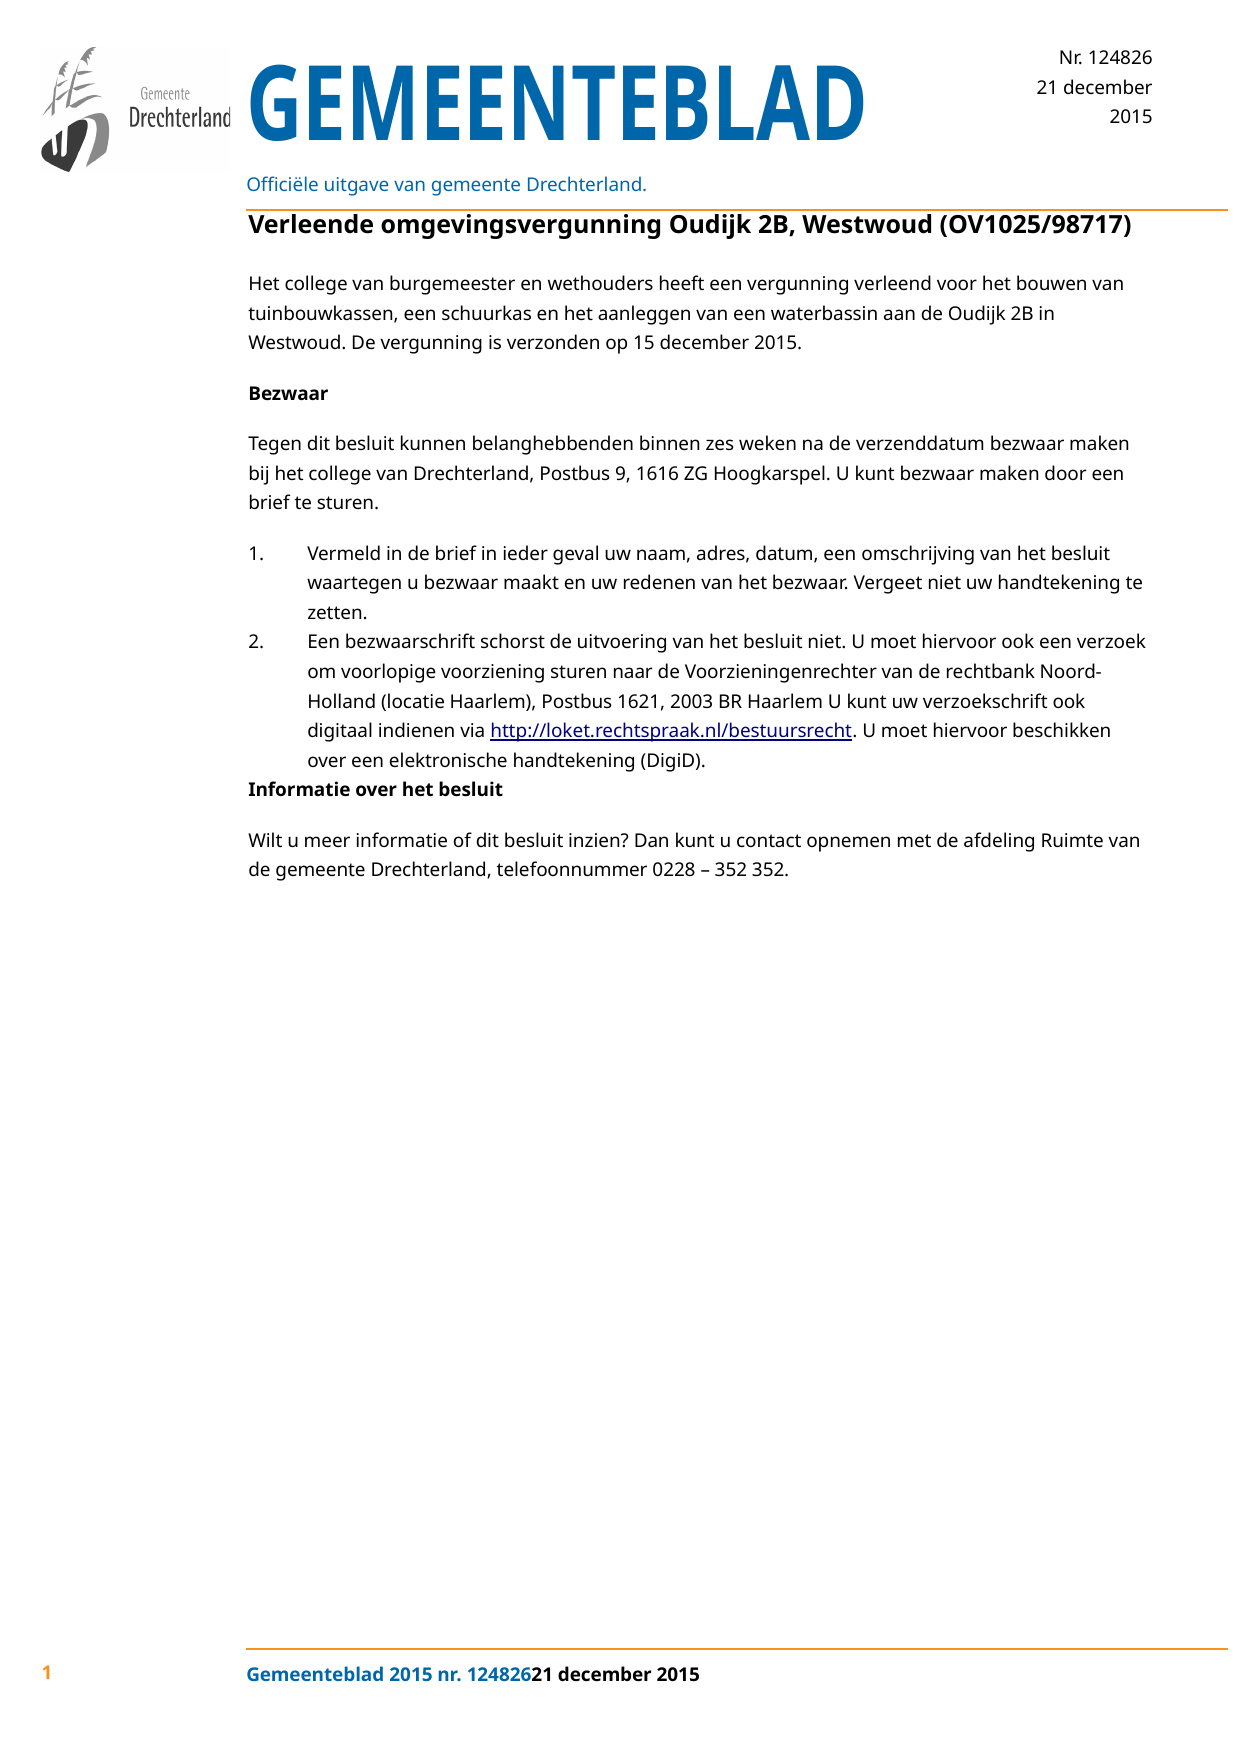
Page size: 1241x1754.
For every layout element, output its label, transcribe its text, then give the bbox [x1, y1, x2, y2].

text Informatie over het besluit [248, 777, 1152, 802]
list Een bezwaarschrift schorst de uitvoering van het besluit niet. U moet hiervoor ook een verzoek om voorlopige voorziening sturen naar de Voorzieningenrechter van de rechtbank Noord-Holland (locatie Haarlem), Postbus 1621, 2003 BR Haarlem U kunt uw verzoekschrift ook digitaal indienen via http://loket.rechtspraak.nl/bestuursrecht. U moet hiervoor beschikken over een elektronische handtekening (DigiD). [248, 629, 1152, 773]
text Verleende omgevingsvergunning Oudijk 2B, Westwoud (OV1025/98717) [248, 211, 1152, 241]
text Bezwaar [248, 380, 1152, 406]
text Wilt u meer informatie of dit besluit inzien? Dan kunt u contact opnemen met de afdeling Ruimte van de gemeente Drechterland, telefoonnummer 0228 – 352 352. [248, 827, 1152, 882]
picture [41, 47, 231, 172]
list Vermeld in de brief in ieder geval uw naam, adres, datum, een omschrijving van het besluit waartegen u bezwaar maakt en uw redenen van het bezwaar. Vergeet niet uw handtekening te zetten. [248, 540, 1152, 625]
text Tegen dit besluit kunnen belanghebbenden binnen zes weken na de verzenddatum bezwaar maken bij het college van Drechterland, Postbus 9, 1616 ZG Hoogkarspel. U kunt bezwaar maken door een brief te sturen. [248, 430, 1152, 515]
text Het college van burgemeester en wethouders heeft een vergunning verleend voor het bouwen van tuinbouwkassen, een schuurkas en het aanleggen van een waterbassin aan de Oudijk 2B in Westwoud. De vergunning is verzonden op 15 december 2015. [248, 270, 1152, 355]
